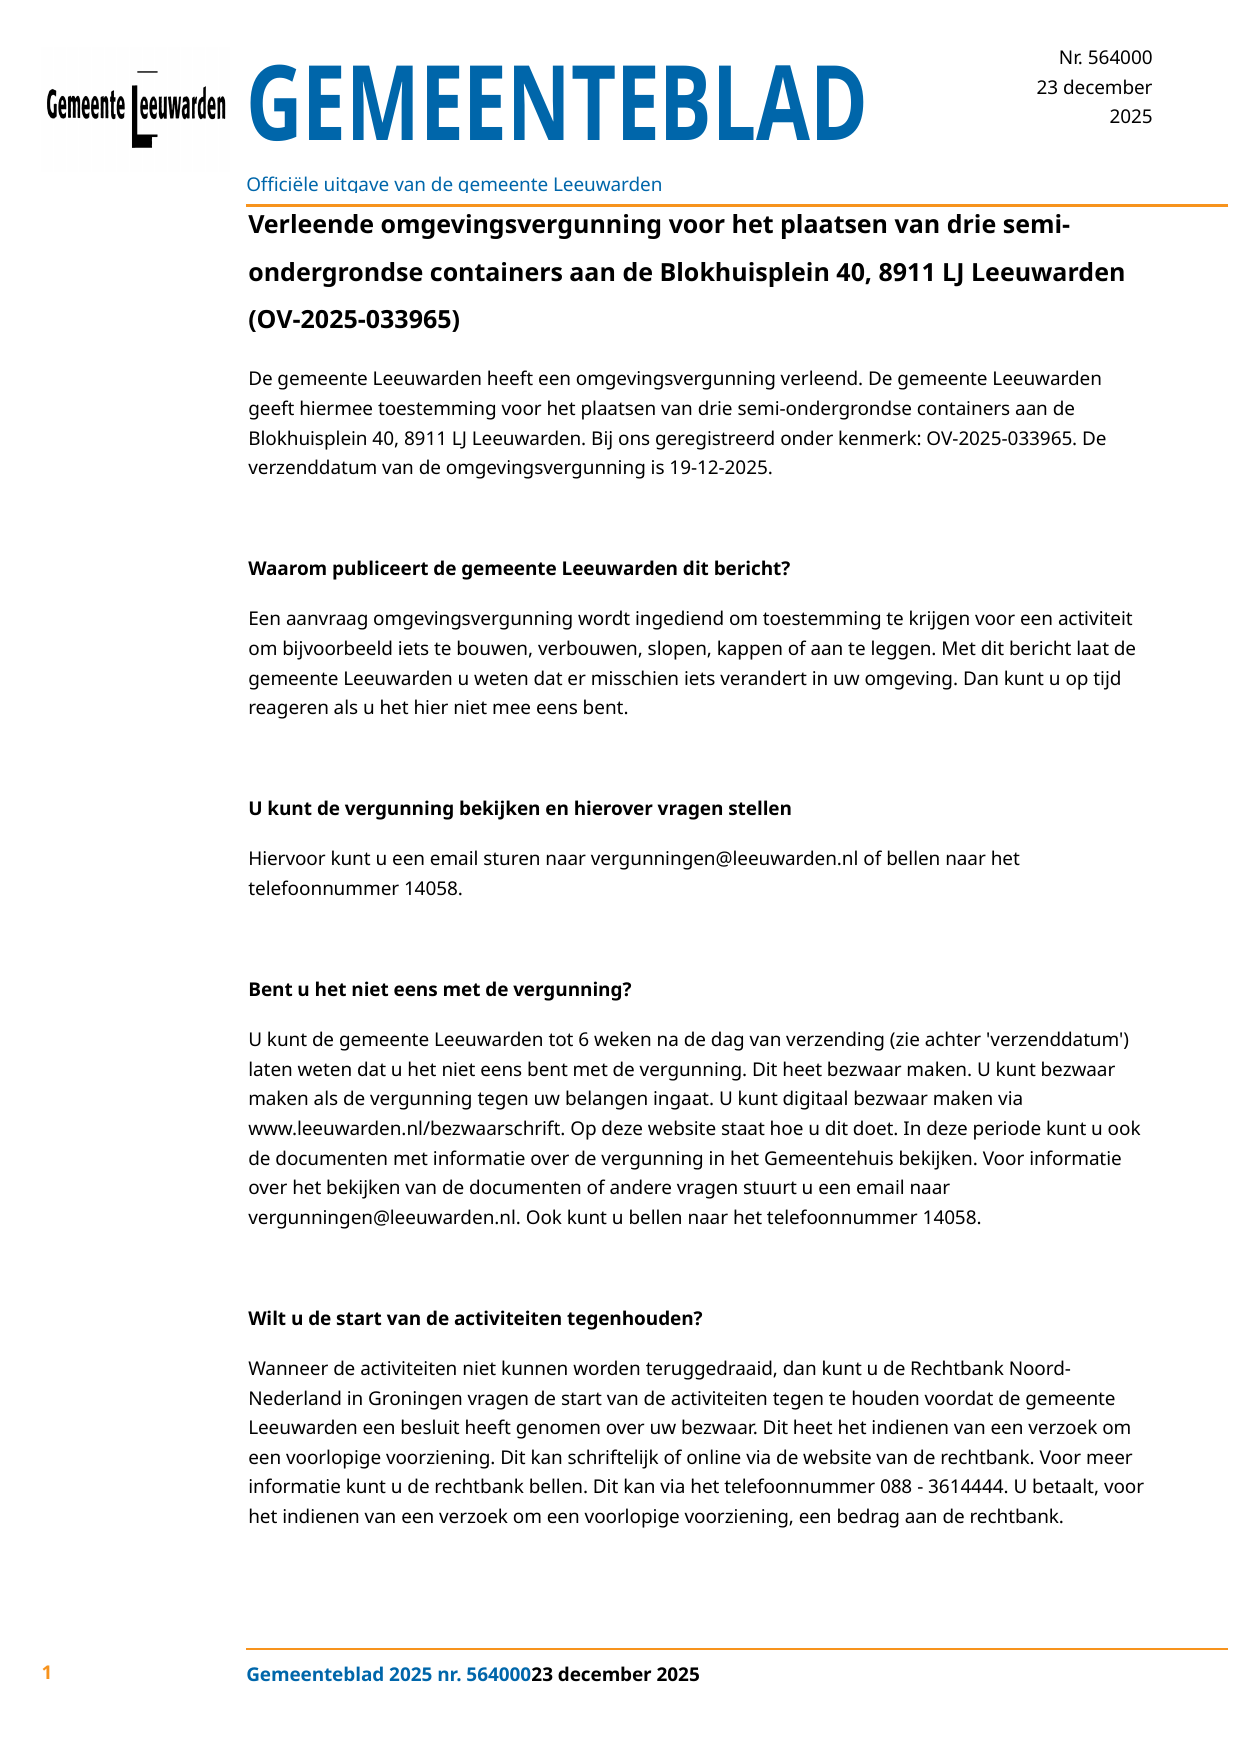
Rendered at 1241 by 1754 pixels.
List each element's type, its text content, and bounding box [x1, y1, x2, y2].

picture [41, 47, 231, 172]
text U kunt de vergunning bekijken en hierover vragen stellen [248, 795, 1152, 821]
text U kunt de gemeente Leeuwarden tot 6 weken na de dag van verzending (zie achter 'verzenddatum') laten weten dat u het niet eens bent met de vergunning. Dit heet bezwaar maken. U kunt bezwaar maken als de vergunning tegen uw belangen ingaat. U kunt digitaal bezwaar maken via www.leeuwarden.nl/bezwaarschrift. Op deze website staat hoe u dit doet. In deze periode kunt u ook de documenten met informatie over de vergunning in het Gemeentehuis bekijken. Voor informatie over het bekijken van de documenten of andere vragen stuurt u een email naar vergunningen@leeuwarden.nl. Ook kunt u bellen naar het telefoonnummer 14058. [248, 1026, 1152, 1229]
text Een aanvraag omgevingsvergunning wordt ingediend om toestemming te krijgen voor een activiteit om bijvoorbeeld iets te bouwen, verbouwen, slopen, kappen of aan te leggen. Met dit bericht laat de gemeente Leeuwarden u weten dat er misschien iets verandert in uw omgeving. Dan kunt u op tijd reageren als u het hier niet mee eens bent. [248, 606, 1152, 720]
text Wilt u de start van de activiteiten tegenhouden? [248, 1305, 1152, 1330]
text Verleende omgevingsvergunning voor het plaatsen van drie semi-ondergrondse containers aan de Blokhuisplein 40, 8911 LJ Leeuwarden (OV-2025-033965) [248, 207, 1152, 336]
text Waarom publiceert de gemeente Leeuwarden dit bericht? [248, 555, 1152, 581]
text Hiervoor kunt u een email sturen naar vergunningen@leeuwarden.nl of bellen naar het telefoonnummer 14058. [248, 846, 1152, 901]
text Wanneer de activiteiten niet kunnen worden teruggedraaid, dan kunt u de Rechtbank Noord-Nederland in Groningen vragen de start van de activiteiten tegen te houden voordat de gemeente Leeuwarden een besluit heeft genomen over uw bezwaar. Dit heet het indienen van een verzoek om een voorlopige voorziening. Dit kan schriftelijk of online via de website van de rechtbank. Voor meer informatie kunt u de rechtbank bellen. Dit kan via het telefoonnummer 088 - 3614444. U betaalt, voor het indienen van een verzoek om een voorlopige voorziening, een bedrag aan de rechtbank. [248, 1355, 1152, 1529]
text De gemeente Leeuwarden heeft een omgevingsvergunning verleend. De gemeente Leeuwarden geeft hiermee toestemming voor het plaatsen van drie semi-ondergrondse containers aan de Blokhuisplein 40, 8911 LJ Leeuwarden. Bij ons geregistreerd onder kenmerk: OV-2025-033965. De verzenddatum van de omgevingsvergunning is 19-12-2025. [248, 366, 1152, 480]
text Bent u het niet eens met de vergunning? [248, 976, 1152, 1002]
